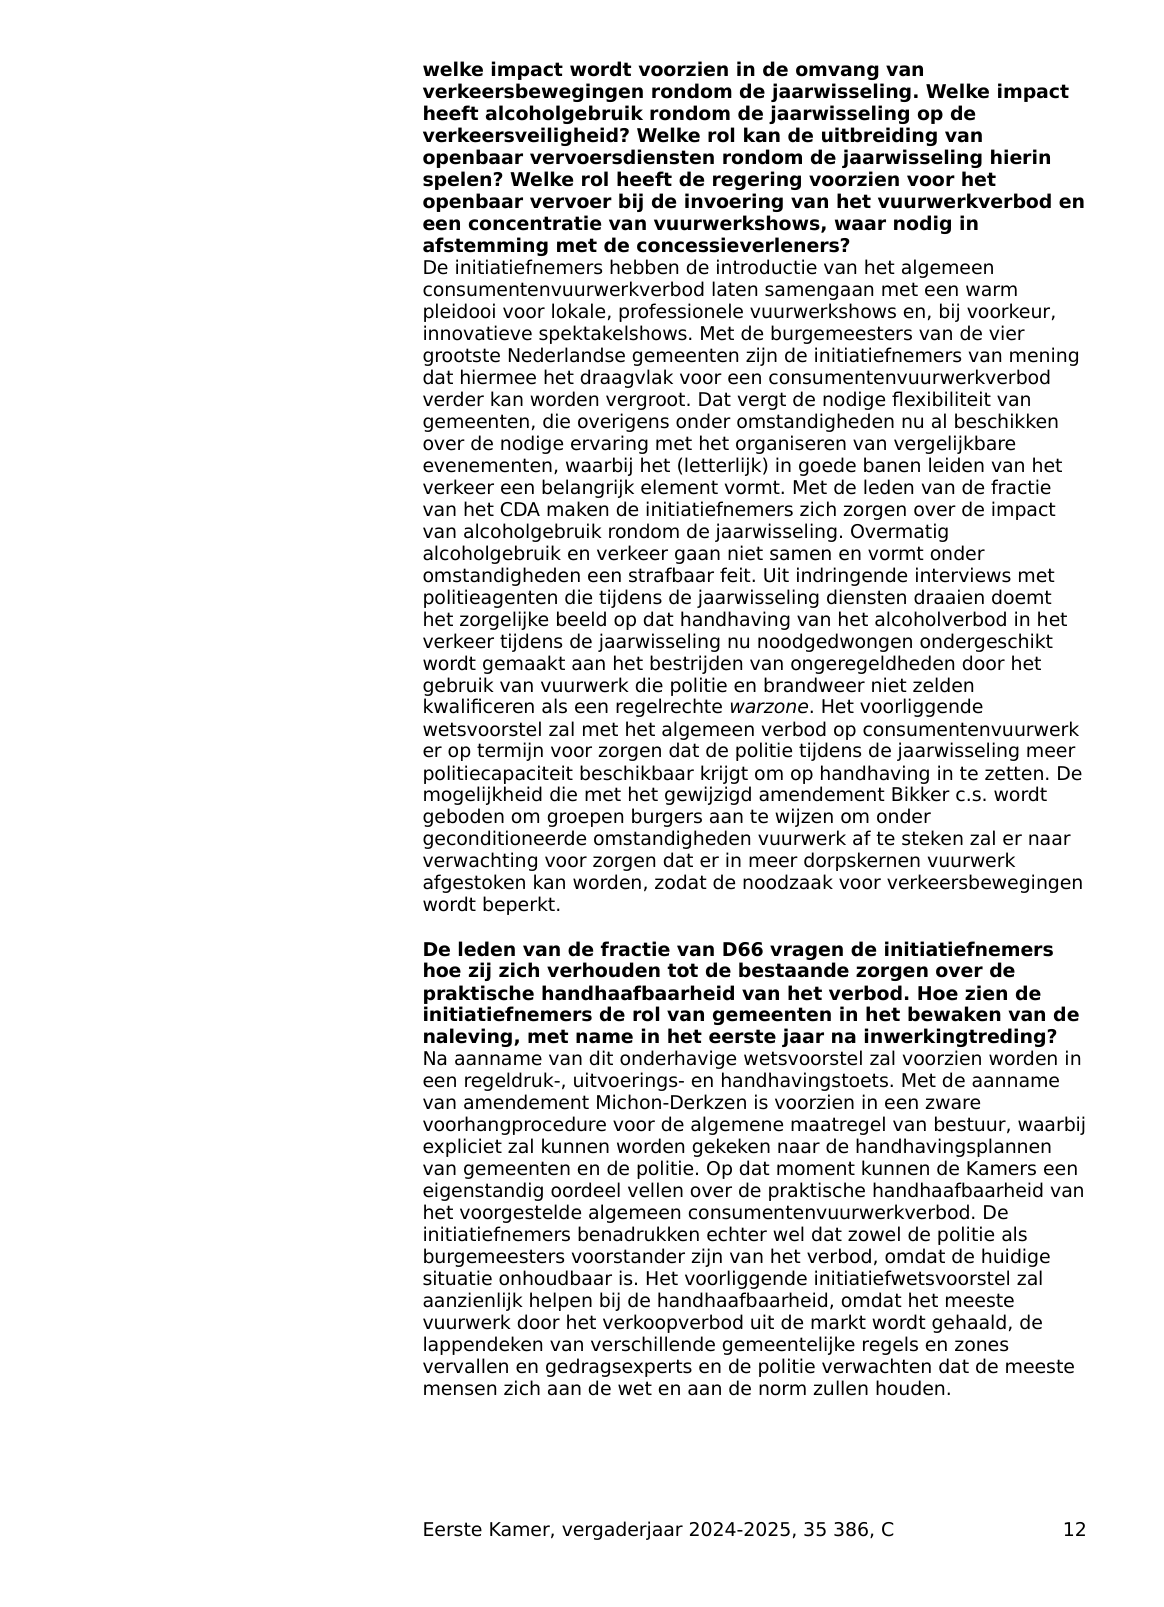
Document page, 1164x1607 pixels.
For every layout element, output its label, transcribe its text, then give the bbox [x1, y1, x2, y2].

text welke impact wordt voorzien in de omvang van verkeersbewegingen rondom de jaarwisseling. Welke impact heeft alcoholgebruik rondom de jaarwisseling op de verkeersveiligheid? Welke rol kan de uitbreiding van openbaar vervoersdiensten rondom de jaarwisseling hierin spelen? Welke rol heeft de regering voorzien voor het openbaar vervoer bij de invoering van het vuurwerkverbod en een concentratie van vuurwerkshows, waar nodig in afstemming met de concessieverleners? [422, 59, 1087, 257]
text De initiatiefnemers hebben de introductie van het algemeen consumentenvuurwerkverbod laten samengaan met een warm pleidooi voor lokale, professionele vuurwerkshows en, bij voorkeur, innovatieve spektakelshows. Met de burgemeesters van de vier grootste Nederlandse gemeenten zijn de initiatiefnemers van mening dat hiermee het draagvlak voor een consumentenvuurwerkverbod verder kan worden vergroot. Dat vergt de nodige flexibiliteit van gemeenten, die overigens onder omstandigheden nu al beschikken over de nodige ervaring met het organiseren van vergelijkbare evenementen, waarbij het (letterlijk) in goede banen leiden van het verkeer een belangrijk element vormt. Met de leden van de fractie van het CDA maken de initiatiefnemers zich zorgen over de impact van alcoholgebruik rondom de jaarwisseling. Overmatig alcoholgebruik en verkeer gaan niet samen en vormt onder omstandigheden een strafbaar feit. Uit indringende interviews met politieagenten die tijdens de jaarwisseling diensten draaien doemt het zorgelijke beeld op dat handhaving van het alcoholverbod in het verkeer tijdens de jaarwisseling nu noodgedwongen ondergeschikt wordt gemaakt aan het bestrijden van ongeregeldheden door het gebruik van vuurwerk die politie en brandweer niet zelden kwalificeren als een regelrechte warzone. Het voorliggende wetsvoorstel zal met het algemeen verbod op consumentenvuurwerk er op termijn voor zorgen dat de politie tijdens de jaarwisseling meer politiecapaciteit beschikbaar krijgt om op handhaving in te zetten. De mogelijkheid die met het gewijzigd amendement Bikker c.s. wordt geboden om groepen burgers aan te wijzen om onder geconditioneerde omstandigheden vuurwerk af te steken zal er naar verwachting voor zorgen dat er in meer dorpskernen vuurwerk afgestoken kan worden, zodat de noodzaak voor verkeersbewegingen wordt beperkt. [422, 257, 1087, 916]
text De leden van de fractie van D66 vragen de initiatiefnemers hoe zij zich verhouden tot de bestaande zorgen over de praktische handhaafbaarheid van het verbod. Hoe zien de initiatiefnemers de rol van gemeenten in het bewaken van de naleving, met name in het eerste jaar na inwerkingtreding? [422, 938, 1087, 1048]
text Na aanname van dit onderhavige wetsvoorstel zal voorzien worden in een regeldruk-, uitvoerings- en handhavingstoets. Met de aanname van amendement Michon-Derkzen is voorzien in een zware voorhangprocedure voor de algemene maatregel van bestuur, waarbij expliciet zal kunnen worden gekeken naar de handhavingsplannen van gemeenten en de politie. Op dat moment kunnen de Kamers een eigenstandig oordeel vellen over de praktische handhaafbaarheid van het voorgestelde algemeen consumentenvuurwerkverbod. De initiatiefnemers benadrukken echter wel dat zowel de politie als burgemeesters voorstander zijn van het verbod, omdat de huidige situatie onhoudbaar is. Het voorliggende initiatiefwetsvoorstel zal aanzienlijk helpen bij de handhaafbaarheid, omdat het meeste vuurwerk door het verkoopverbod uit de markt wordt gehaald, de lappendeken van verschillende gemeentelijke regels en zones vervallen en gedragsexperts en de politie verwachten dat de meeste mensen zich aan de wet en aan de norm zullen houden. [422, 1048, 1087, 1400]
